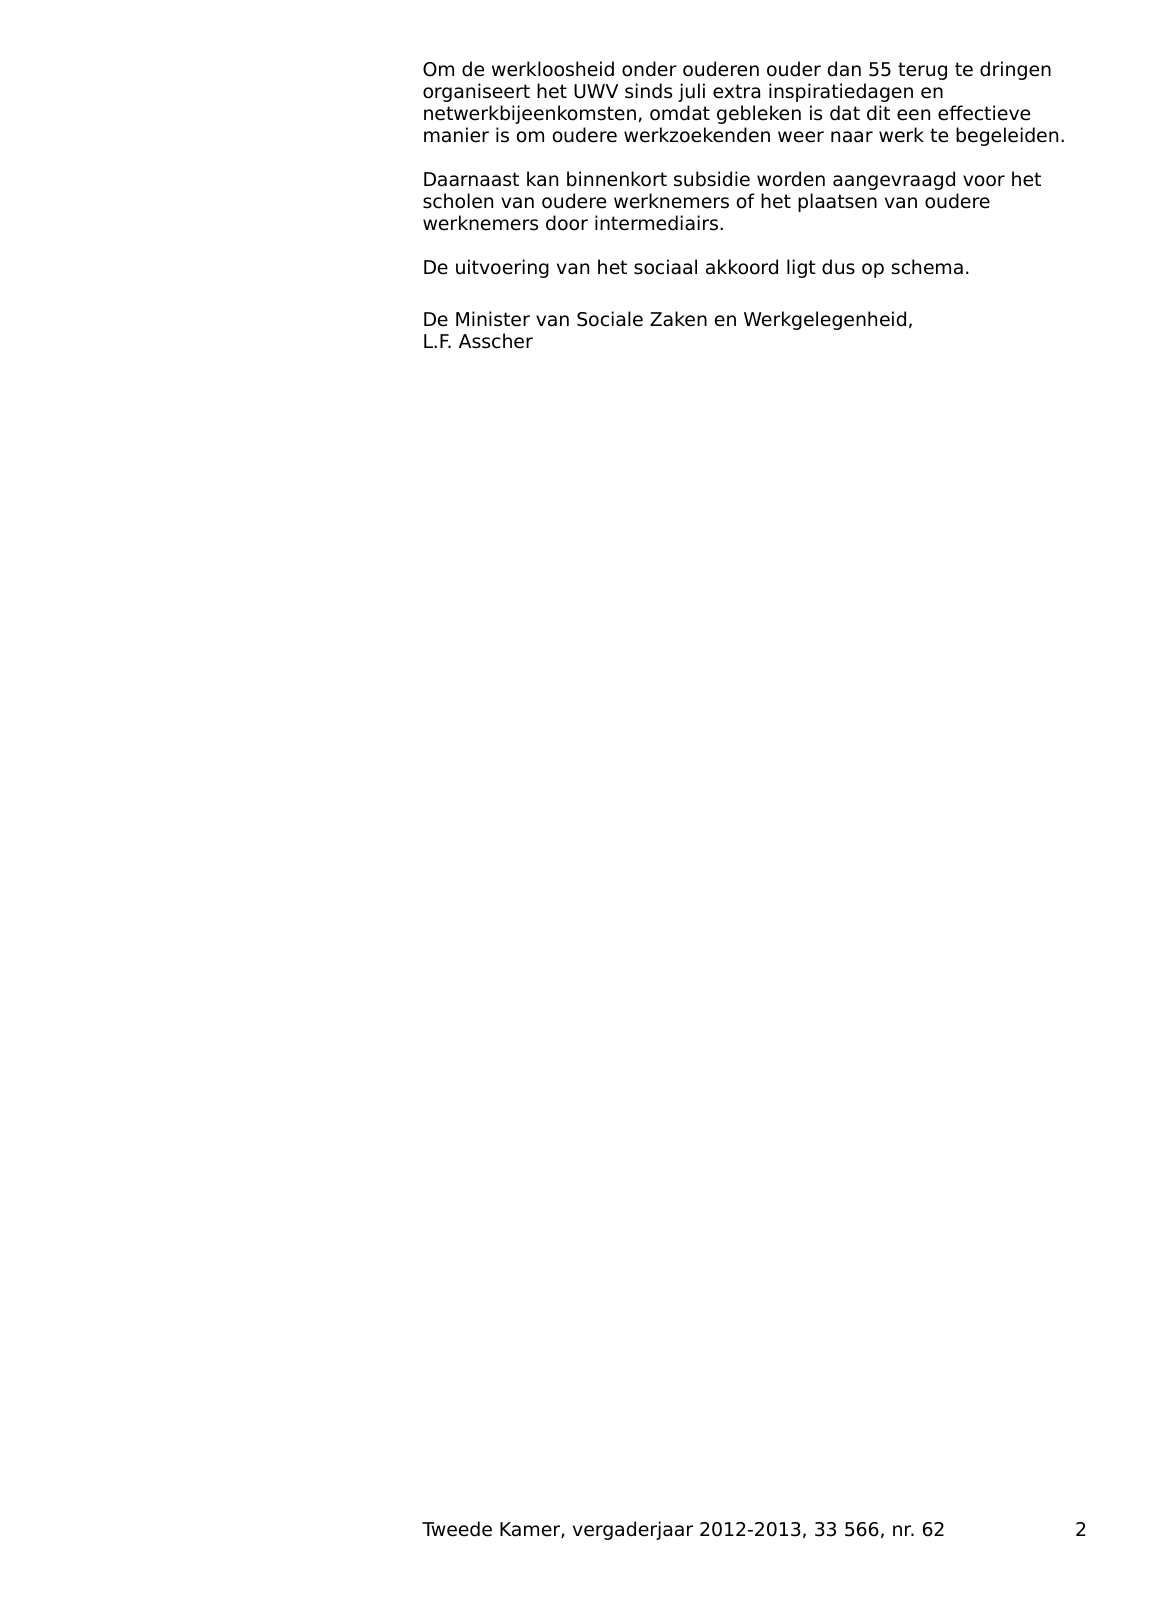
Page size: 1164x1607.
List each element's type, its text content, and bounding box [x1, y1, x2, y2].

text De Minister van Sociale Zaken en Werkgelegenheid, L.F. Asscher [422, 309, 1087, 353]
text Daarnaast kan binnenkort subsidie worden aangevraagd voor het scholen van oudere werknemers of het plaatsen van oudere werknemers door intermediairs. [422, 169, 1087, 235]
text De uitvoering van het sociaal akkoord ligt dus op schema. [422, 257, 1087, 279]
text Om de werkloosheid onder ouderen ouder dan 55 terug te dringen organiseert het UWV sinds juli extra inspiratiedagen en netwerkbijeenkomsten, omdat gebleken is dat dit een effectieve manier is om oudere werkzoekenden weer naar werk te begeleiden. [422, 59, 1087, 147]
